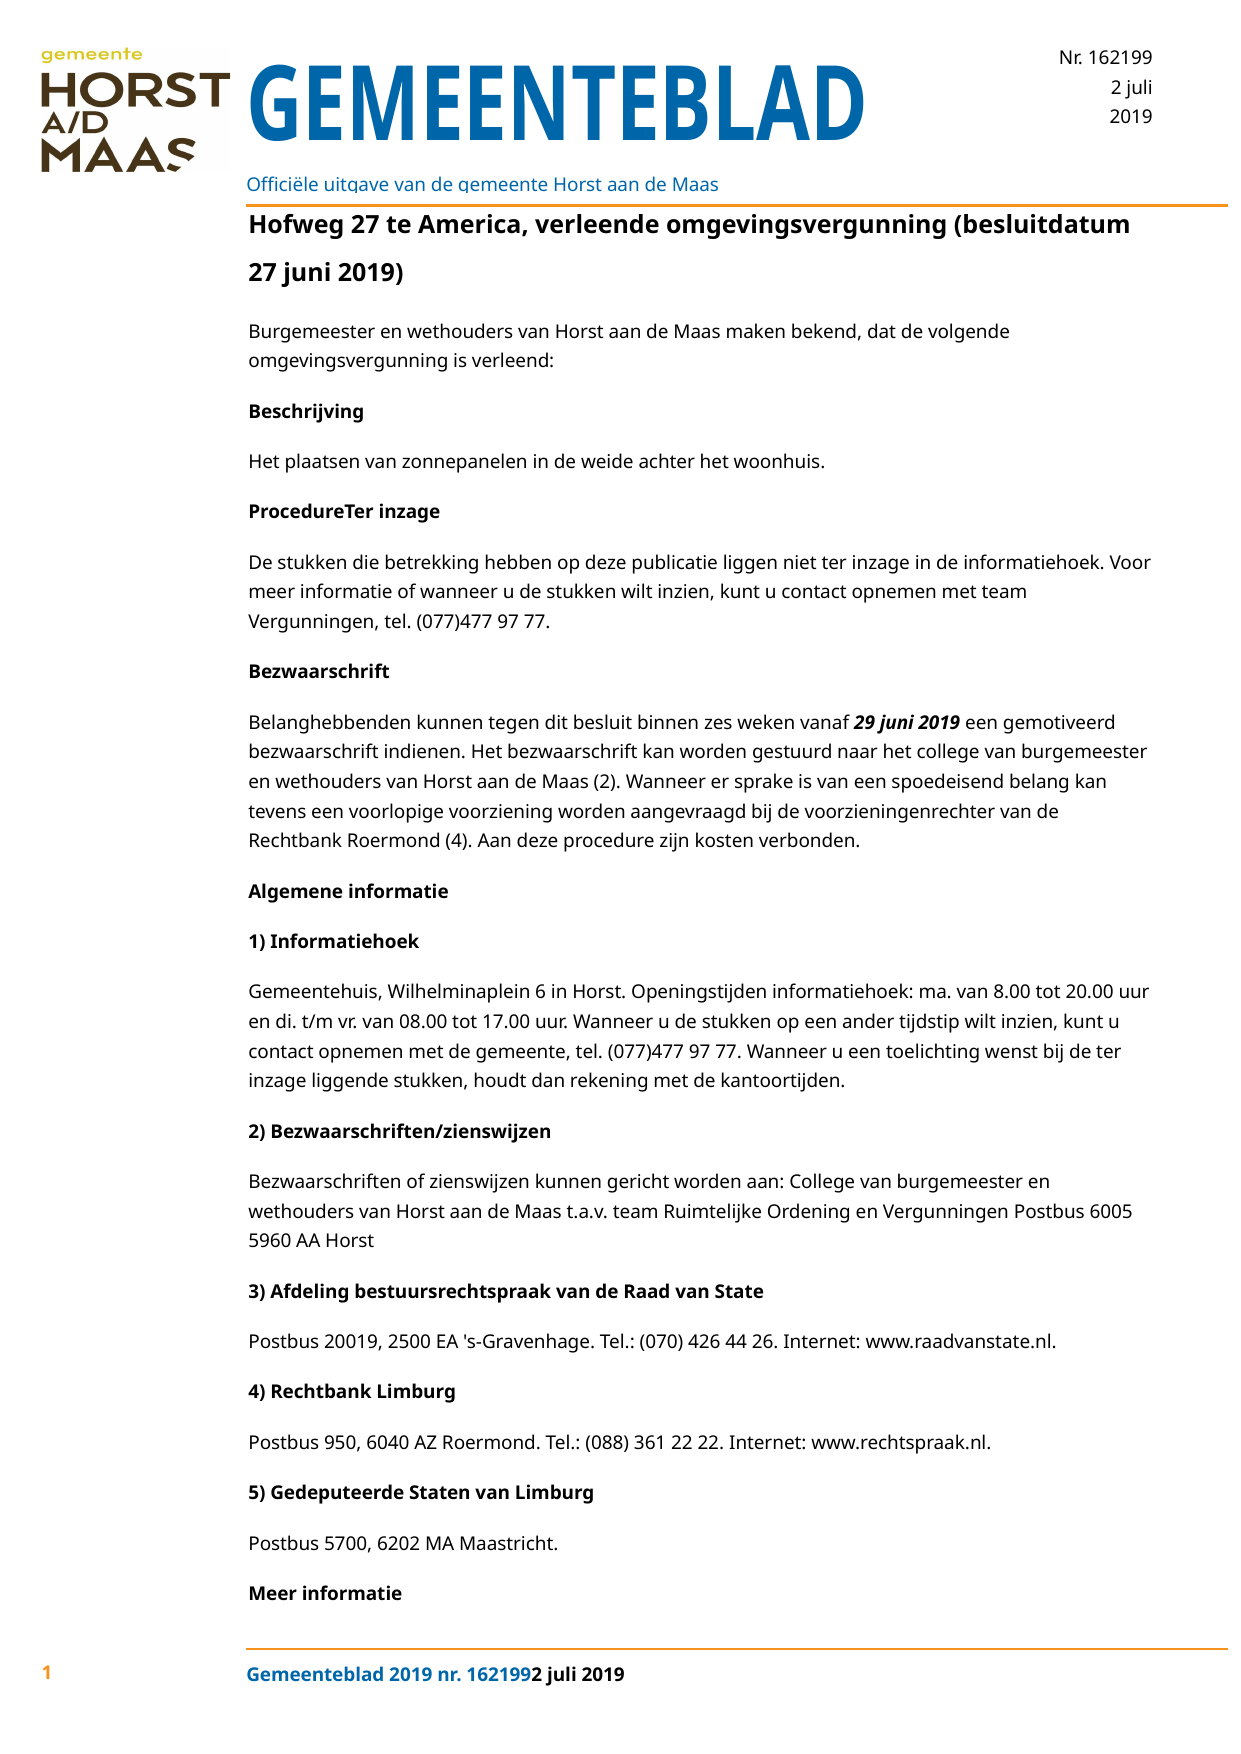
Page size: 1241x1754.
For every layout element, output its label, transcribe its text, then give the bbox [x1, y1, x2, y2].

text Bezwaarschrift [248, 659, 1152, 684]
text Bezwaarschriften of zienswijzen kunnen gericht worden aan: College van burgemeester en wethouders van Horst aan de Maas t.a.v. team Ruimtelijke Ordening en Vergunningen Postbus 6005 5960 AA Horst [248, 1168, 1152, 1253]
text Het plaatsen van zonnepanelen in de weide achter het woonhuis. [248, 448, 1152, 474]
text 2) Bezwaarschriften/zienswijzen [248, 1118, 1152, 1144]
text ProcedureTer inzage [248, 499, 1152, 524]
text Postbus 950, 6040 AZ Roermond. Tel.: (088) 361 22 22. Internet: www.rechtspraak.nl. [248, 1429, 1152, 1455]
text Meer informatie [248, 1580, 1152, 1606]
text 5) Gedeputeerde Staten van Limburg [248, 1479, 1152, 1505]
text Burgemeester en wethouders van Horst aan de Maas maken bekend, dat de volgende omgevingsvergunning is verleend: [248, 318, 1152, 373]
text De stukken die betrekking hebben op deze publicatie liggen niet ter inzage in de informatiehoek. Voor meer informatie of wanneer u de stukken wilt inzien, kunt u contact opnemen met team Vergunningen, tel. (077)477 97 77. [248, 549, 1152, 634]
text Belanghebbenden kunnen tegen dit besluit binnen zes weken vanaf 29 juni 2019 een gemotiveerd bezwaarschrift indienen. Het bezwaarschrift kan worden gestuurd naar het college van burgemeester en wethouders van Horst aan de Maas (2). Wanneer er sprake is van een spoedeisend belang kan tevens een voorlopige voorziening worden aangevraagd bij de voorzieningenrechter van de Rechtbank Roermond (4). Aan deze procedure zijn kosten verbonden. [248, 709, 1152, 853]
text Postbus 5700, 6202 MA Maastricht. [248, 1530, 1152, 1556]
text Beschrijving [248, 398, 1152, 424]
text 4) Rechtbank Limburg [248, 1379, 1152, 1404]
text Gemeentehuis, Wilhelminaplein 6 in Horst. Openingstijden informatiehoek: ma. van 8.00 tot 20.00 uur en di. t/m vr. van 08.00 tot 17.00 uur. Wanneer u de stukken op een ander tijdstip wilt inzien, kunt u contact opnemen met de gemeente, tel. (077)477 97 77. Wanneer u een toelichting wenst bij de ter inzage liggende stukken, houdt dan rekening met de kantoortijden. [248, 979, 1152, 1093]
text Algemene informatie [248, 878, 1152, 904]
picture [41, 47, 231, 172]
text 3) Afdeling bestuursrechtspraak van de Raad van State [248, 1278, 1152, 1304]
text 1) Informatiehoek [248, 928, 1152, 954]
text Hofweg 27 te America, verleende omgevingsvergunning (besluitdatum 27 juni 2019) [248, 207, 1152, 288]
text Postbus 20019, 2500 EA 's-Gravenhage. Tel.: (070) 426 44 26. Internet: www.raadvanstate.nl. [248, 1328, 1152, 1354]
